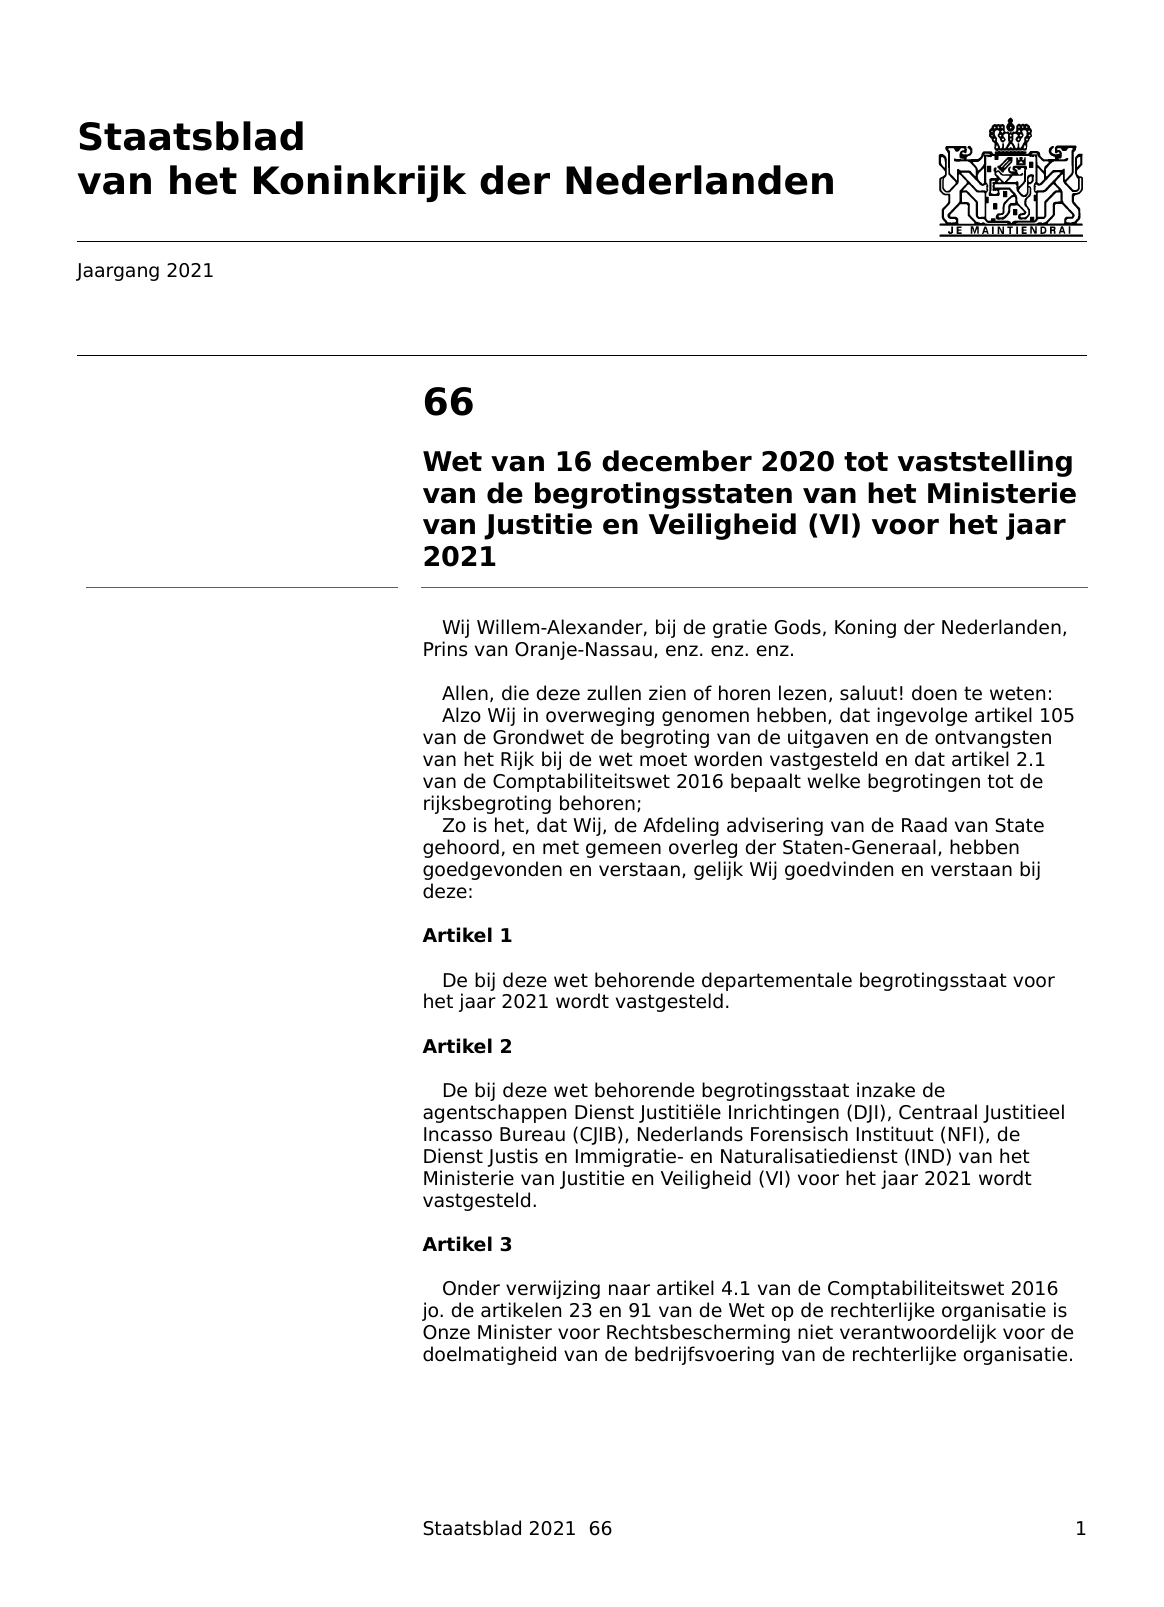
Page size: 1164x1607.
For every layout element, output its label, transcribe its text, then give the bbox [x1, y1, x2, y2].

subtitle Artikel 2 [422, 1036, 1087, 1058]
text De bij deze wet behorende departementale begrotingsstaat voor het jaar 2021 wordt vastgesteld. [422, 969, 1087, 1013]
table_header Staatsblad van het Koninkrijk der Nederlanden [77, 100, 886, 241]
text Alzo Wij in overweging genomen hebben, dat ingevolge artikel 105 van de Grondwet de begroting van de uitgaven en de ontvangsten van het Rijk bij de wet moet worden vastgesteld en dat artikel 2.1 van de Comptabiliteitswet 2016 bepaalt welke begrotingen tot de rijksbegroting behoren; [422, 705, 1087, 815]
text Allen, die deze zullen zien of horen lezen, saluut! doen te weten: [422, 683, 1087, 705]
subtitle Artikel 1 [422, 925, 1087, 947]
table_cell Jaargang 2021 [77, 242, 1087, 355]
text Wij Willem-Alexander, bij de gratie Gods, Koning der Nederlanden, Prins van Oranje-Nassau, enz. enz. enz. [422, 617, 1087, 661]
text De bij deze wet behorende begrotingsstaat inzake de agentschappen Dienst Justitiële Inrichtingen (DJI), Centraal Justitieel Incasso Bureau (CJIB), Nederlands Forensisch Instituut (NFI), de Dienst Justis en Immigratie- en Naturalisatiedienst (IND) van het Ministerie van Justitie en Veiligheid (VI) voor het jaar 2021 wordt vastgesteld. [422, 1080, 1087, 1212]
subtitle Artikel 3 [422, 1234, 1087, 1256]
table_header [886, 100, 1087, 241]
text Onder verwijzing naar artikel 4.1 van de Comptabiliteitswet 2016 jo. de artikelen 23 en 91 van de Wet op de rechterlijke organisatie is Onze Minister voor Rechtsbescherming niet verantwoordelijk voor de doelmatigheid van de bedrijfsvoering van de rechterlijke organisatie. [422, 1278, 1087, 1366]
text Wet van 16 december 2020 tot vaststelling van de begrotingsstaten van het Ministerie van Justitie en Veiligheid (VI) voor het jaar 2021 [422, 447, 1087, 573]
picture [936, 115, 1087, 240]
subtitle 66 [422, 381, 1087, 424]
text Zo is het, dat Wij, de Afdeling advisering van de Raad van State gehoord, en met gemeen overleg der Staten-Generaal, hebben goedgevonden en verstaan, gelijk Wij goedvinden en verstaan bij deze: [422, 815, 1087, 903]
